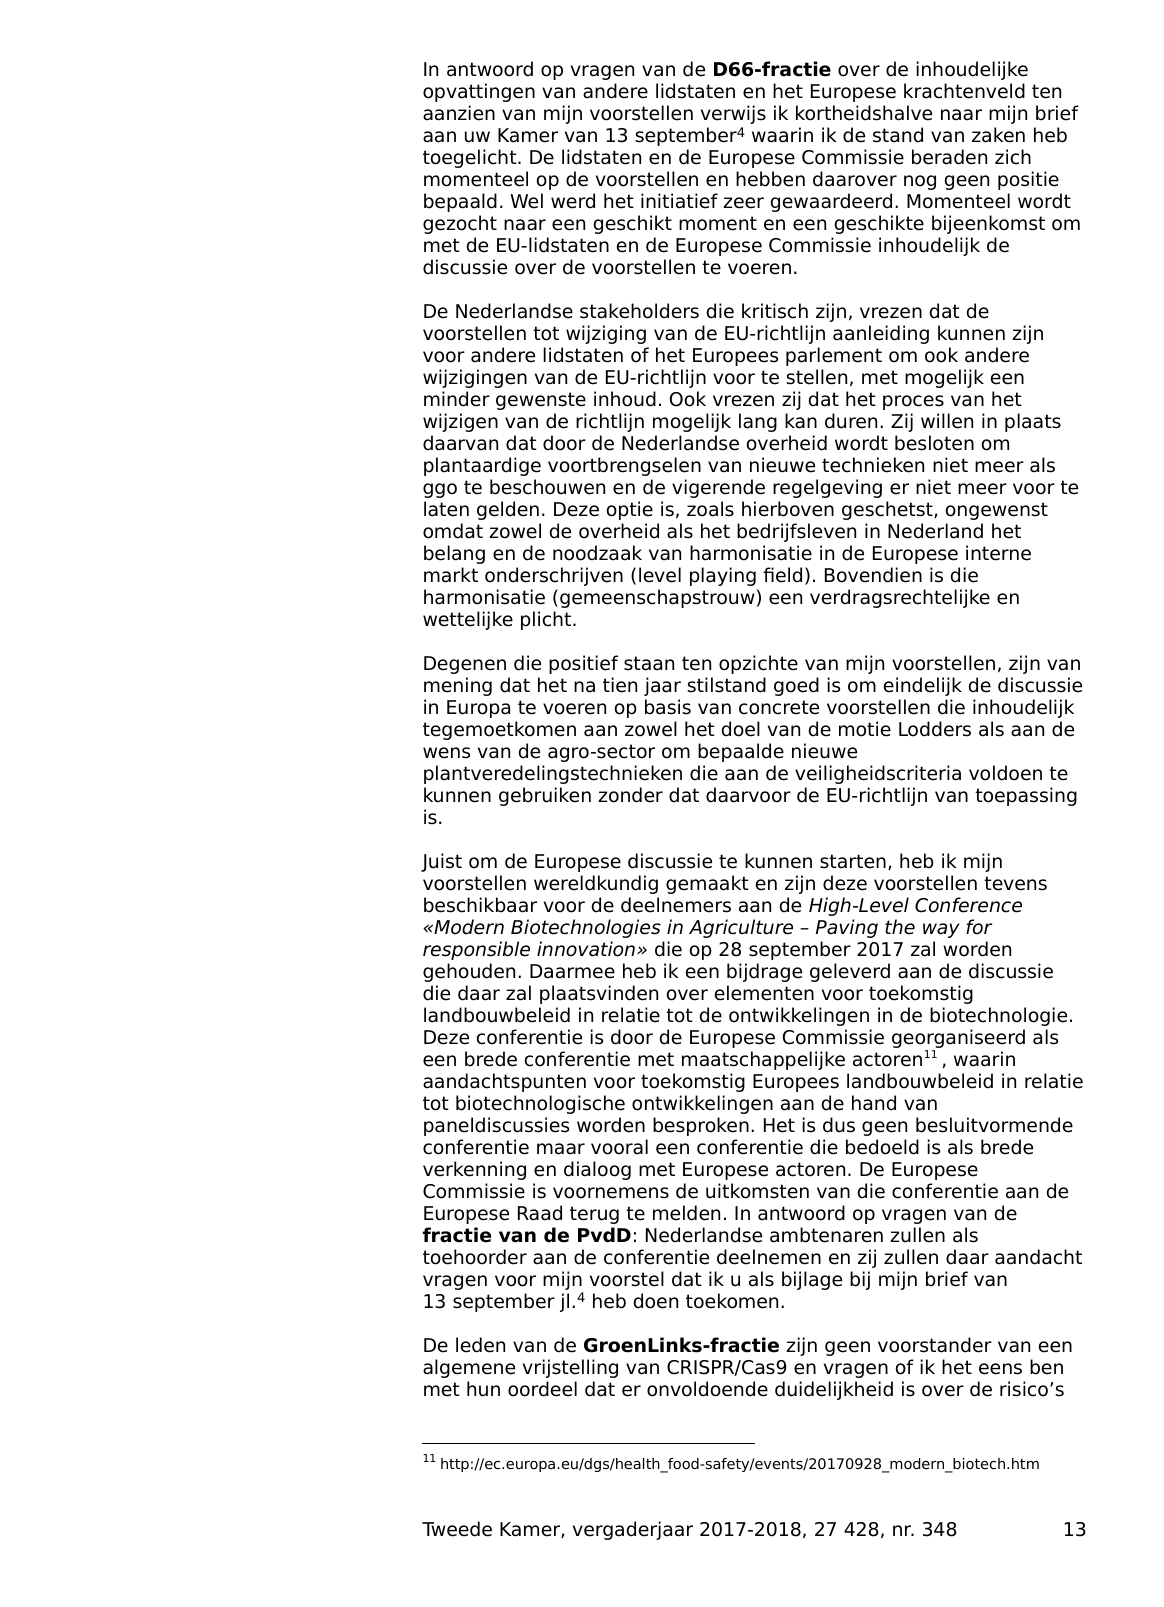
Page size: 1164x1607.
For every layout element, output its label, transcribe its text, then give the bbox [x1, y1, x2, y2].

text Juist om de Europese discussie te kunnen starten, heb ik mijn voorstellen wereldkundig gemaakt en zijn deze voorstellen tevens beschikbaar voor de deelnemers aan de High-Level Conference «Modern Biotechnologies in Agriculture – Paving the way for responsible innovation» die op 28 september 2017 zal worden gehouden. Daarmee heb ik een bijdrage geleverd aan de discussie die daar zal plaatsvinden over elementen voor toekomstig landbouwbeleid in relatie tot de ontwikkelingen in de biotechnologie. Deze conferentie is door de Europese Commissie georganiseerd als een brede conferentie met maatschappelijke actoren, waarin aandachtspunten voor toekomstig Europees landbouwbeleid in relatie tot biotechnologische ontwikkelingen aan de hand van paneldiscussies worden besproken. Het is dus geen besluitvormende conferentie maar vooral een conferentie die bedoeld is als brede verkenning en dialoog met Europese actoren. De Europese Commissie is voornemens de uitkomsten van die conferentie aan de Europese Raad terug te melden. In antwoord op vragen van de fractie van de PvdD: Nederlandse ambtenaren zullen als toehoorder aan de conferentie deelnemen en zij zullen daar aandacht vragen voor mijn voorstel dat ik u als bijlage bij mijn brief van 13 september jl.4 heb doen toekomen. [422, 851, 1087, 1312]
text De Nederlandse stakeholders die kritisch zijn, vrezen dat de voorstellen tot wijziging van de EU-richtlijn aanleiding kunnen zijn voor andere lidstaten of het Europees parlement om ook andere wijzigingen van de EU-richtlijn voor te stellen, met mogelijk een minder gewenste inhoud. Ook vrezen zij dat het proces van het wijzigen van de richtlijn mogelijk lang kan duren. Zij willen in plaats daarvan dat door de Nederlandse overheid wordt besloten om plantaardige voortbrengselen van nieuwe technieken niet meer als ggo te beschouwen en de vigerende regelgeving er niet meer voor te laten gelden. Deze optie is, zoals hierboven geschetst, ongewenst omdat zowel de overheid als het bedrijfsleven in Nederland het belang en de noodzaak van harmonisatie in de Europese interne markt onderschrijven (level playing field). Bovendien is die harmonisatie (gemeenschapstrouw) een verdragsrechtelijke en wettelijke plicht. [422, 301, 1087, 631]
text De leden van de GroenLinks-fractie zijn geen voorstander van een algemene vrijstelling van CRISPR/Cas9 en vragen of ik het eens ben met hun oordeel dat er onvoldoende duidelijkheid is over de risico’s [422, 1335, 1087, 1401]
text Degenen die positief staan ten opzichte van mijn voorstellen, zijn van mening dat het na tien jaar stilstand goed is om eindelijk de discussie in Europa te voeren op basis van concrete voorstellen die inhoudelijk tegemoetkomen aan zowel het doel van de motie Lodders als aan de wens van de agro-sector om bepaalde nieuwe plantveredelingstechnieken die aan de veiligheidscriteria voldoen te kunnen gebruiken zonder dat daarvoor de EU-richtlijn van toepassing is. [422, 653, 1087, 829]
text http://ec.europa.eu/dgs/health_food-safety/events/20170928_modern_biotech.htm [422, 1452, 1087, 1474]
text In antwoord op vragen van de D66-fractie over de inhoudelijke opvattingen van andere lidstaten en het Europese krachtenveld ten aanzien van mijn voorstellen verwijs ik kortheidshalve naar mijn brief aan uw Kamer van 13 september4 waarin ik de stand van zaken heb toegelicht. De lidstaten en de Europese Commissie beraden zich momenteel op de voorstellen en hebben daarover nog geen positie bepaald. Wel werd het initiatief zeer gewaardeerd. Momenteel wordt gezocht naar een geschikt moment en een geschikte bijeenkomst om met de EU-lidstaten en de Europese Commissie inhoudelijk de discussie over de voorstellen te voeren. [422, 59, 1087, 279]
